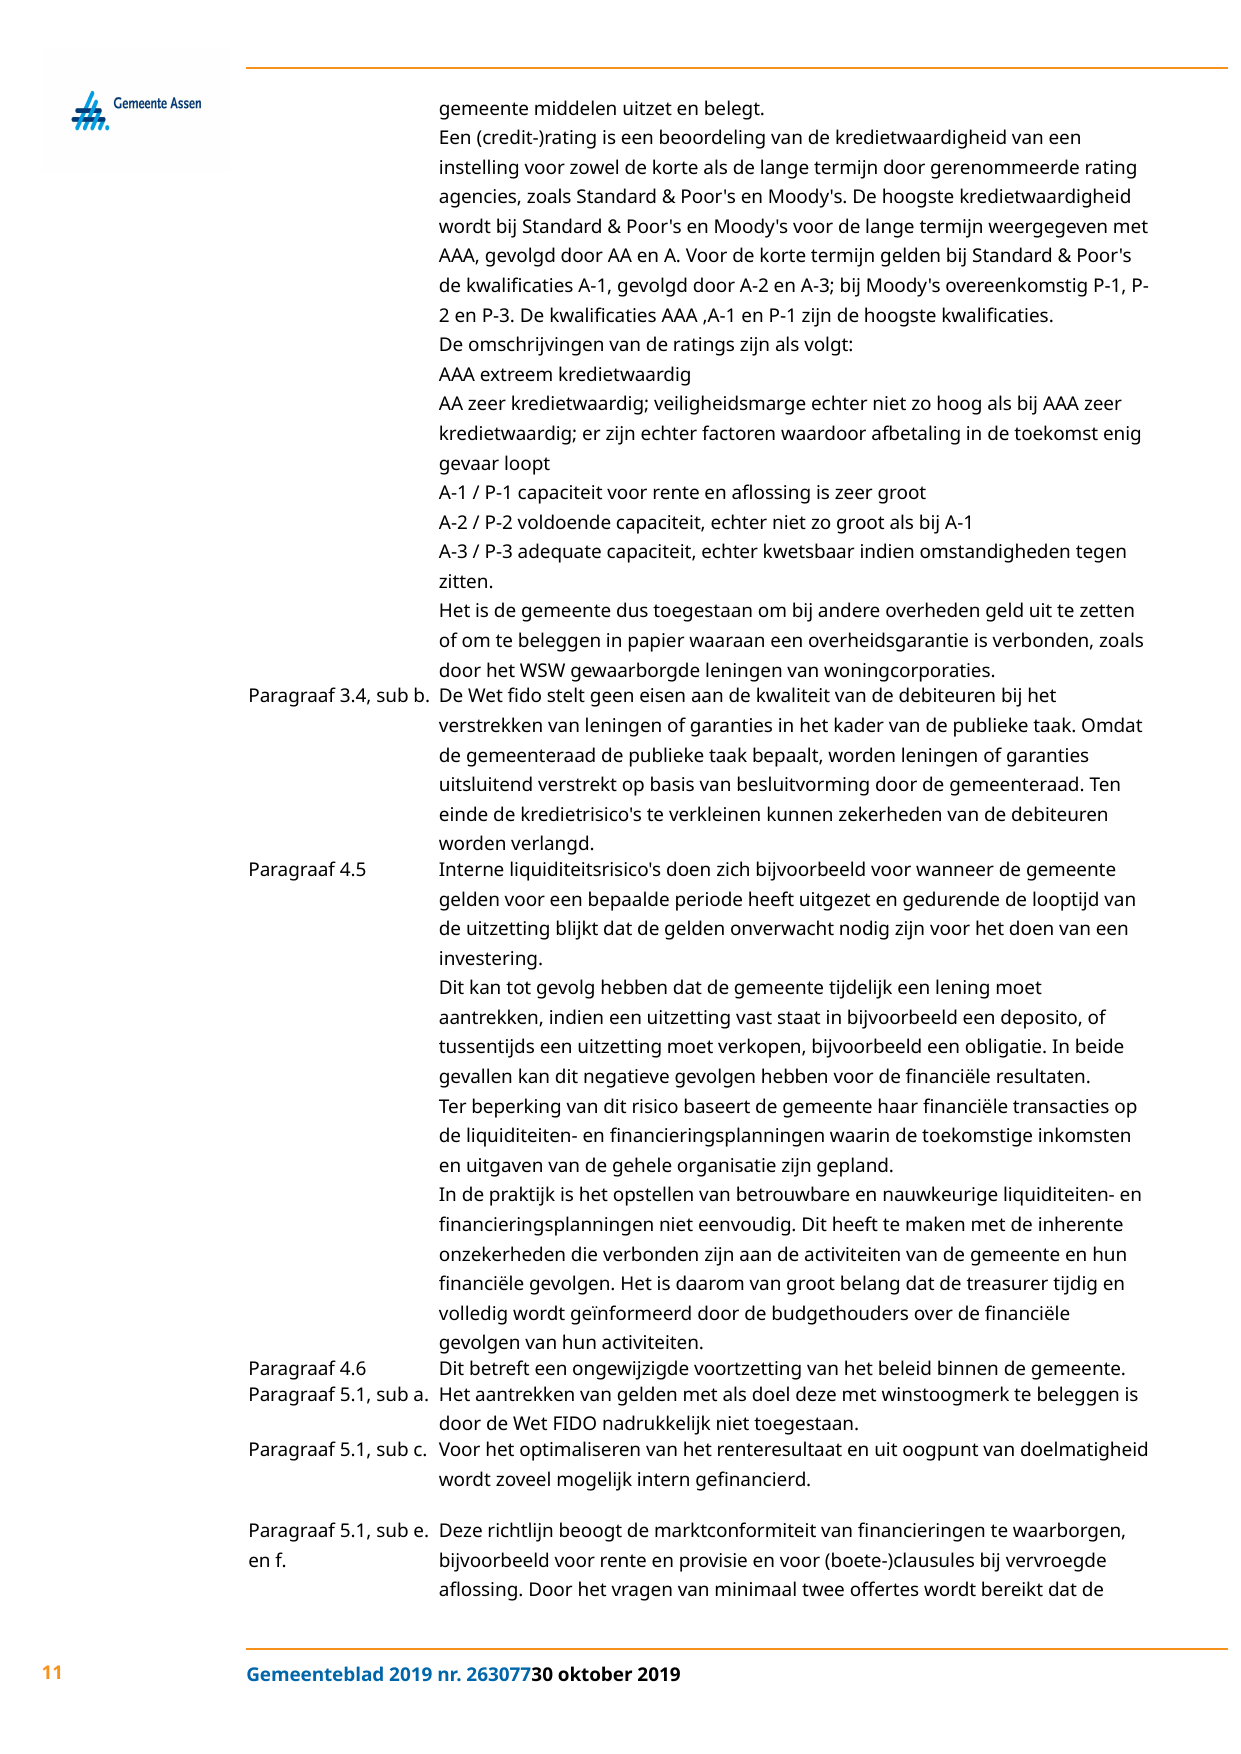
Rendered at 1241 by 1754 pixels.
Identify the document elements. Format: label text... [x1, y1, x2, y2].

table_cell gemeente middelen uitzet en belegt. Een (credit-)rating is een beoordeling van de kredietwaardigheid van een instelling voor zowel de korte als de lange termijn door gerenommeerde rating agencies, zoals Standard & Poor's en Moody's. De hoogste kredietwaardigheid wordt bij Standard & Poor's en Moody's voor de lange termijn weergegeven met AAA, gevolgd door AA en A. Voor de korte termijn gelden bij Standard & Poor's de kwalificaties A-1, gevolgd door A-2 en A-3; bij Moody's overeenkomstig P-1, P-2 en P-3. De kwalificaties AAA ,A-1 en P-1 zijn de hoogste kwalificaties. De omschrijvingen van de ratings zijn als volgt: AAA extreem kredietwaardig AA zeer kredietwaardig; veiligheidsmarge echter niet zo hoog als bij AAA zeer kredietwaardig; er zijn echter factoren waardoor afbetaling in de toekomst enig gevaar loopt A-1 / P-1 capaciteit voor rente en aflossing is zeer groot A-2 / P-2 voldoende capaciteit, echter niet zo groot als bij A-1 A-3 / P-3 adequate capaciteit, echter kwetsbaar indien omstandigheden tegen zitten. Het is de gemeente dus toegestaan om bij andere overheden geld uit te zetten of om te beleggen in papier waaraan een overheidsgarantie is verbonden, zoals door het WSW gewaarborgde leningen van woningcorporaties. [439, 95, 1152, 683]
table_cell [248, 95, 439, 683]
picture [41, 47, 231, 172]
table_cell Paragraaf 4.6 [248, 1355, 439, 1381]
table_cell Paragraaf 5.1, sub e. en f. [248, 1518, 439, 1602]
table_cell [439, 1492, 1152, 1517]
table_cell Paragraaf 4.5 [248, 856, 439, 1355]
table_cell Paragraaf 5.1, sub a. [248, 1381, 439, 1436]
table_cell Het aantrekken van gelden met als doel deze met winstoogmerk te beleggen is door de Wet FIDO nadrukkelijk niet toegestaan. [439, 1381, 1152, 1436]
table_cell De Wet fido stelt geen eisen aan de kwaliteit van de debiteuren bij het verstrekken van leningen of garanties in het kader van de publieke taak. Omdat de gemeenteraad de publieke taak bepaalt, worden leningen of garanties uitsluitend verstrekt op basis van besluitvorming door de gemeenteraad. Ten einde de kredietrisico's te verkleinen kunnen zekerheden van de debiteuren worden verlangd. [439, 683, 1152, 856]
table_cell Paragraaf 3.4, sub b. [248, 683, 439, 856]
table_cell Voor het optimaliseren van het renteresultaat en uit oogpunt van doelmatigheid wordt zoveel mogelijk intern gefinancierd. [439, 1436, 1152, 1492]
table_cell Dit betreft een ongewijzigde voortzetting van het beleid binnen de gemeente. [439, 1355, 1152, 1381]
table_cell Deze richtlijn beoogt de marktconformiteit van financieringen te waarborgen, bijvoorbeeld voor rente en provisie en voor (boete-)clausules bij vervroegde aflossing. Door het vragen van minimaal twee offertes wordt bereikt dat de [439, 1518, 1152, 1602]
table_cell Interne liquiditeitsrisico's doen zich bijvoorbeeld voor wanneer de gemeente gelden voor een bepaalde periode heeft uitgezet en gedurende de looptijd van de uitzetting blijkt dat de gelden onverwacht nodig zijn voor het doen van een investering. Dit kan tot gevolg hebben dat de gemeente tijdelijk een lening moet aantrekken, indien een uitzetting vast staat in bijvoorbeeld een deposito, of tussentijds een uitzetting moet verkopen, bijvoorbeeld een obligatie. In beide gevallen kan dit negatieve gevolgen hebben voor de financiële resultaten. Ter beperking van dit risico baseert de gemeente haar financiële transacties op de liquiditeiten- en financieringsplanningen waarin de toekomstige inkomsten en uitgaven van de gehele organisatie zijn gepland. In de praktijk is het opstellen van betrouwbare en nauwkeurige liquiditeiten- en financieringsplanningen niet eenvoudig. Dit heeft te maken met de inherente onzekerheden die verbonden zijn aan de activiteiten van de gemeente en hun financiële gevolgen. Het is daarom van groot belang dat de treasurer tijdig en volledig wordt geïnformeerd door de budgethouders over de financiële gevolgen van hun activiteiten. [439, 856, 1152, 1355]
table_cell [248, 1492, 439, 1517]
table_cell Paragraaf 5.1, sub c. [248, 1436, 439, 1492]
